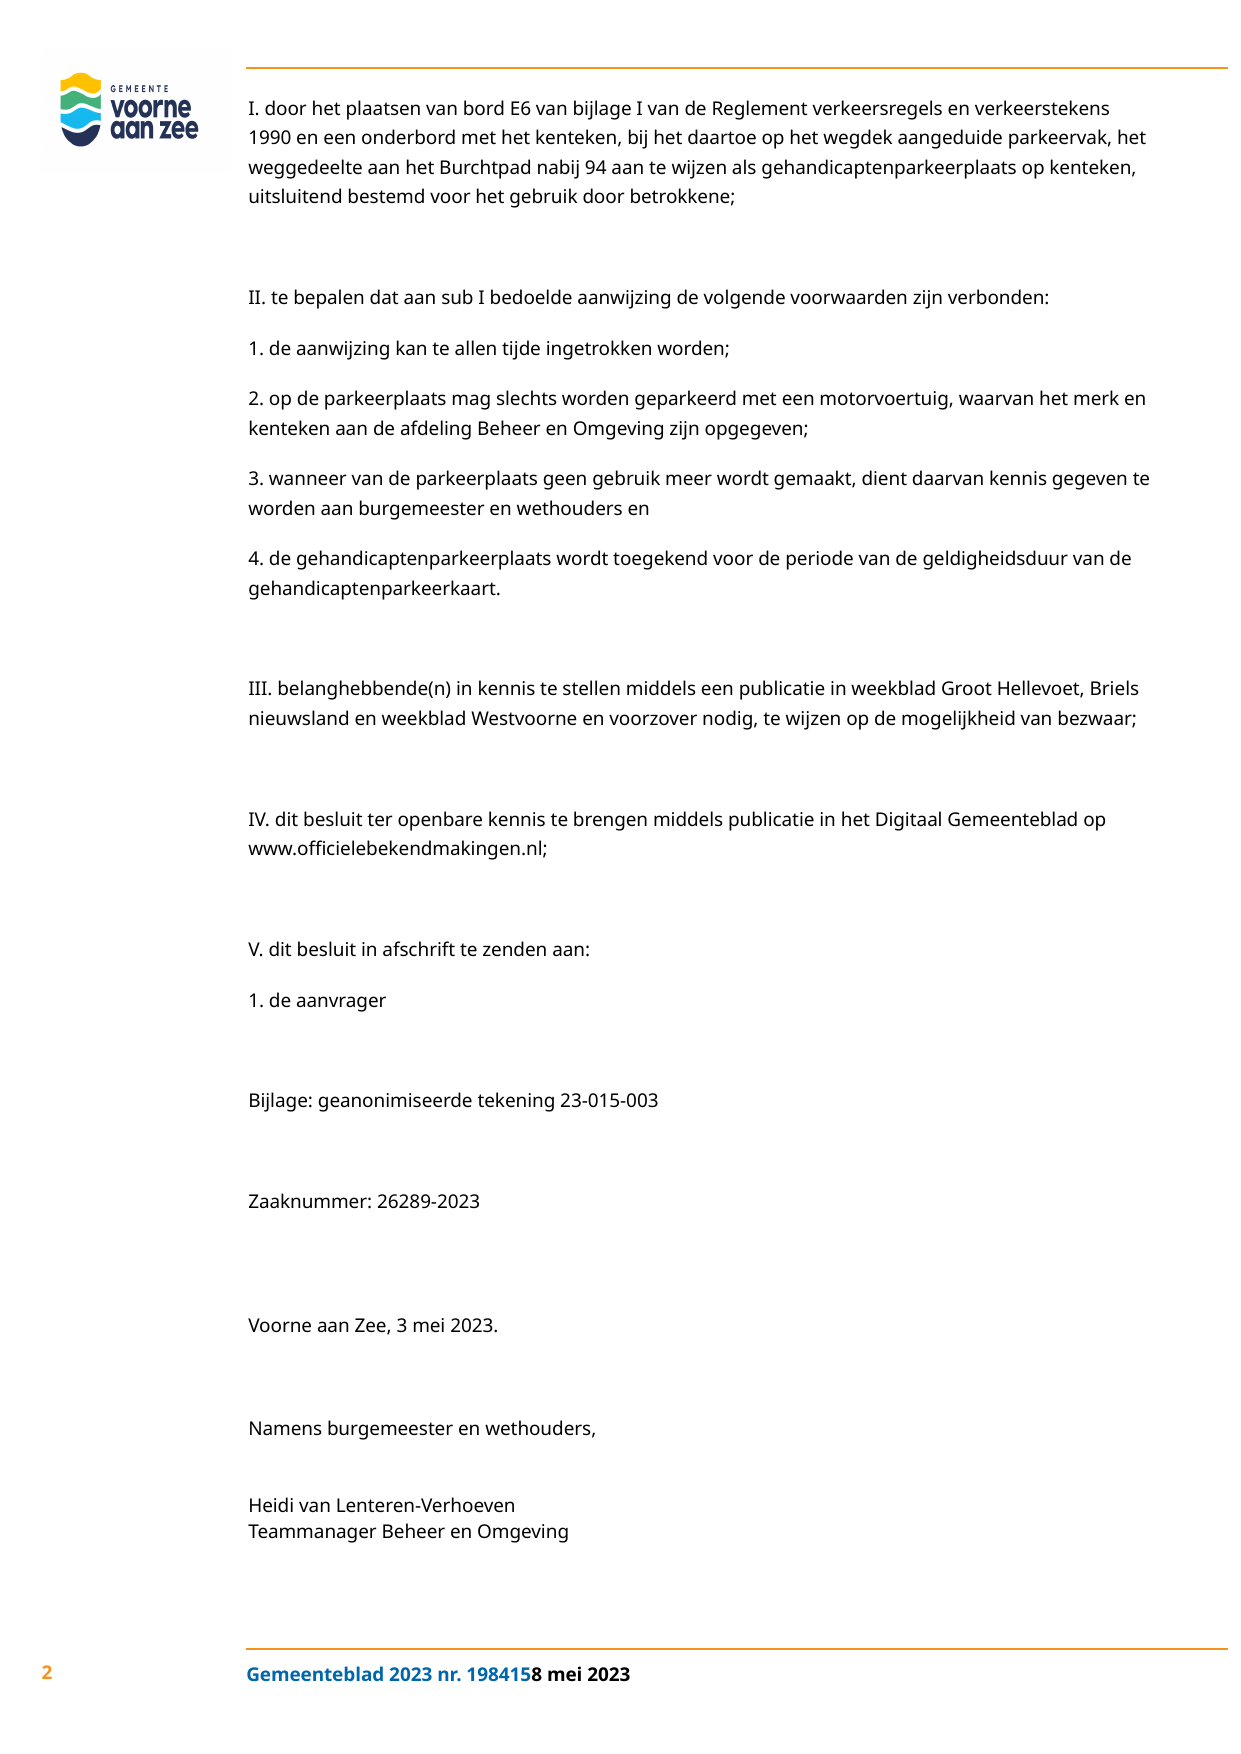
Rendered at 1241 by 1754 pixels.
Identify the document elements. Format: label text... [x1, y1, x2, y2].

text Heidi van Lenteren-Verhoeven [248, 1493, 1152, 1518]
text 4. de gehandicaptenparkeerplaats wordt toegekend voor de periode van de geldigheidsduur van de gehandicaptenparkeerkaart. [248, 545, 1152, 601]
text Bijlage: geanonimiseerde tekening 23-015-003 [248, 1088, 1152, 1113]
text 3. wanneer van de parkeerplaats geen gebruik meer wordt gemaakt, dient daarvan kennis gegeven te worden aan burgemeester en wethouders en [248, 465, 1152, 521]
text 2. op de parkeerplaats mag slechts worden geparkeerd met een motorvoertuig, waarvan het merk en kenteken aan de afdeling Beheer en Omgeving zijn opgegeven; [248, 385, 1152, 441]
text Namens burgemeester en wethouders, [248, 1415, 1152, 1441]
text III. belanghebbende(n) in kennis te stellen middels een publicatie in weekblad Groot Hellevoet, Briels nieuwsland en weekblad Westvoorne en voorzover nodig, te wijzen op de mogelijkheid van bezwaar; [248, 676, 1152, 731]
text Teammanager Beheer en Omgeving [248, 1518, 1152, 1544]
text Zaaknummer: 26289-2023 [248, 1188, 1152, 1214]
text I. door het plaatsen van bord E6 van bijlage I van de Reglement verkeersregels en verkeerstekens 1990 en een onderbord met het kenteken, bij het daartoe op het wegdek aangeduide parkeervak, het weggedeelte aan het Burchtpad nabij 94 aan te wijzen als gehandicaptenparkeerplaats op kenteken, uitsluitend bestemd voor het gebruik door betrokkene; [248, 95, 1152, 209]
text IV. dit besluit ter openbare kennis te brengen middels publicatie in het Digitaal Gemeenteblad op www.officielebekendmakingen.nl; [248, 806, 1152, 861]
text V. dit besluit in afschrift te zenden aan: [248, 936, 1152, 962]
text Voorne aan Zee, 3 mei 2023. [248, 1312, 1152, 1338]
text 1. de aanwijzing kan te allen tijde ingetrokken worden; [248, 335, 1152, 361]
text II. te bepalen dat aan sub I bedoelde aanwijzing de volgende voorwaarden zijn verbonden: [248, 284, 1152, 310]
picture [41, 47, 231, 172]
text 1. de aanvrager [248, 987, 1152, 1013]
